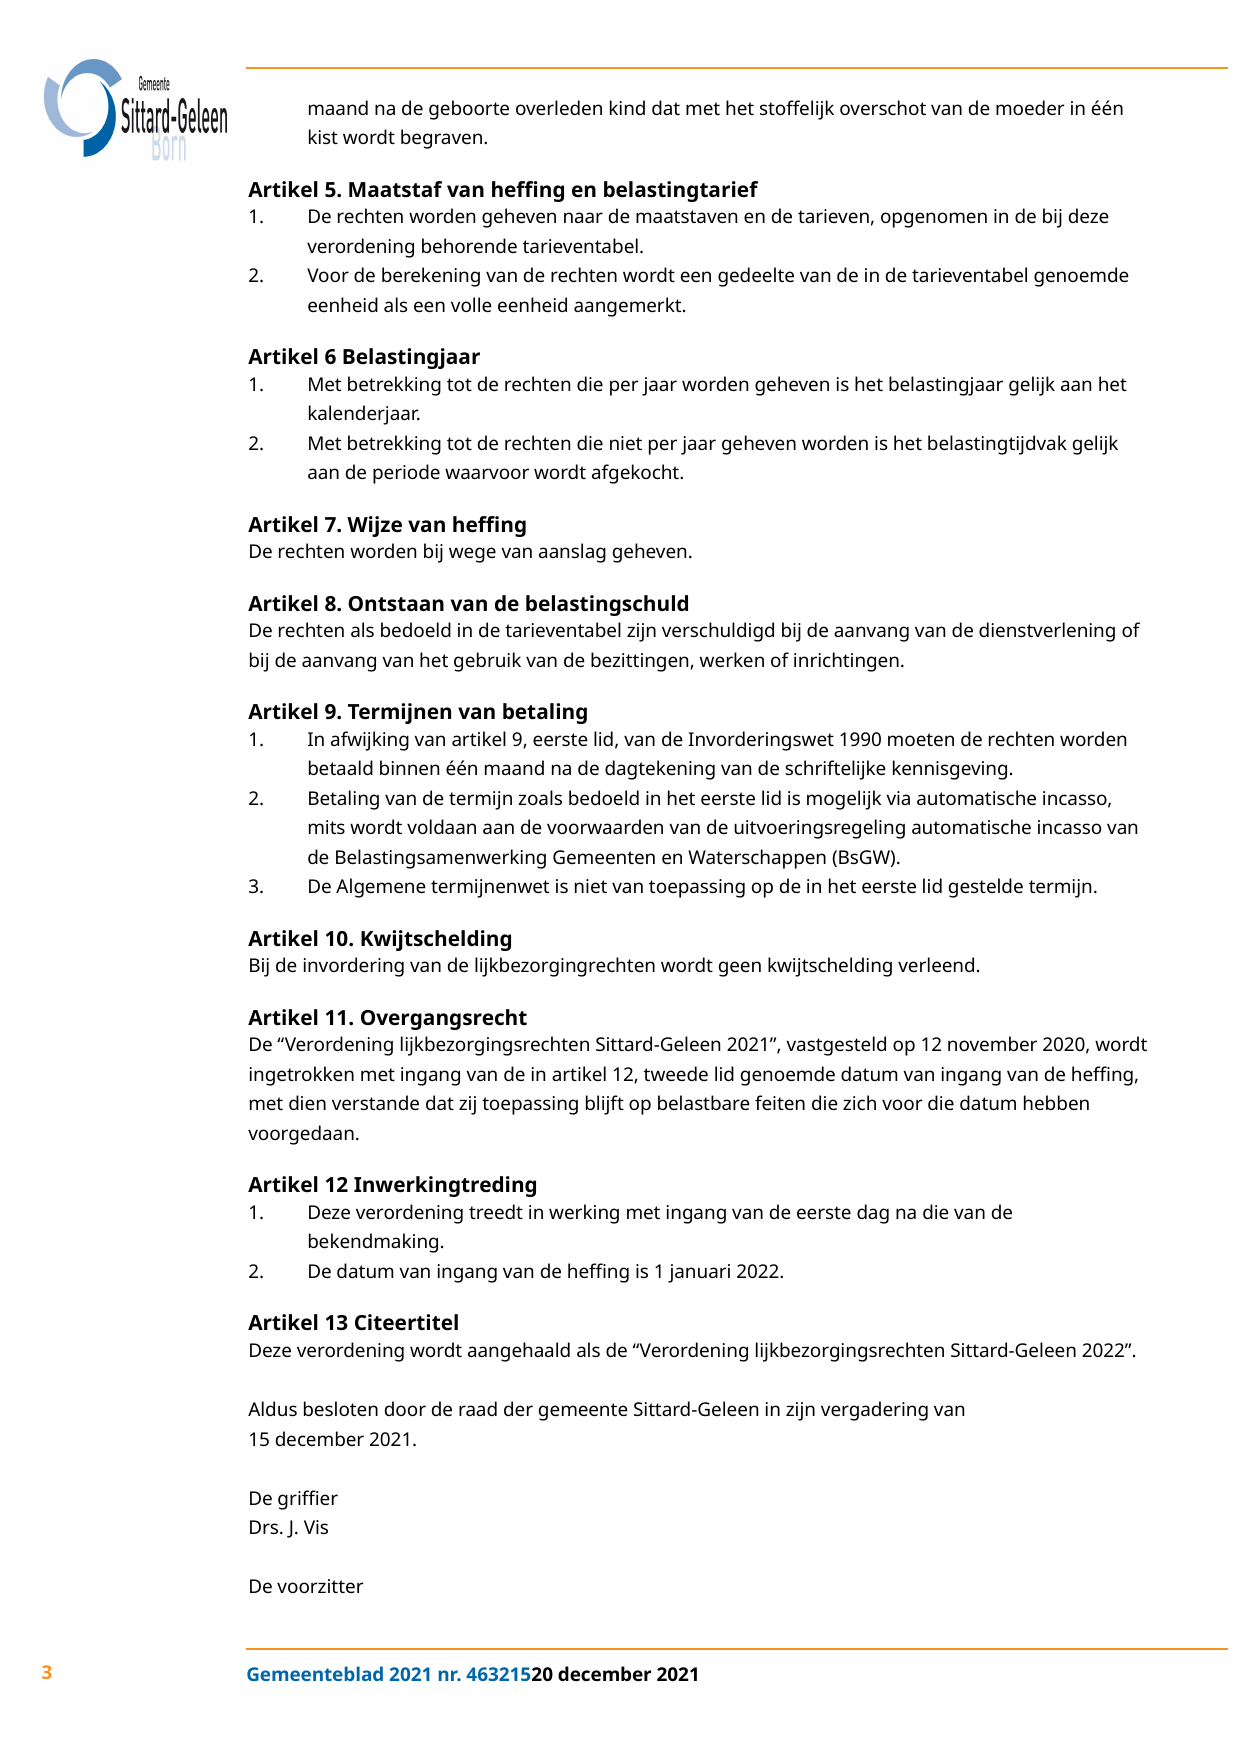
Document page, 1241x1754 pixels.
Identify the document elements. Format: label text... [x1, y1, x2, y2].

text De rechten worden bij wege van aanslag geheven. [248, 538, 1152, 564]
list De datum van ingang van de heffing is 1 januari 2022. [248, 1258, 1152, 1284]
text Drs. J. Vis [248, 1514, 1152, 1540]
text Artikel 13 Citeertitel [248, 1308, 1152, 1337]
picture [41, 47, 231, 172]
text Artikel 7. Wijze van heffing [248, 510, 1152, 538]
text Artikel 12 Inwerkingtreding [248, 1171, 1152, 1199]
text Deze verordening wordt aangehaald als de “Verordening lijkbezorgingsrechten Sittard-Geleen 2022”. [248, 1337, 1152, 1363]
list De rechten worden geheven naar de maatstaven en de tarieven, opgenomen in de bij deze verordening behorende tarieventabel. [248, 203, 1152, 258]
list Deze verordening treedt in werking met ingang van de eerste dag na die van de bekendmaking. [248, 1199, 1152, 1254]
list Voor de berekening van de rechten wordt een gedeelte van de in de tarieventabel genoemde eenheid als een volle eenheid aangemerkt. [248, 262, 1152, 318]
text Bij de invordering van de lijkbezorgingrechten wordt geen kwijtschelding verleend. [248, 952, 1152, 978]
text Artikel 10. Kwijtschelding [248, 924, 1152, 952]
text Artikel 11. Overgangsrecht [248, 1003, 1152, 1031]
list Met betrekking tot de rechten die niet per jaar geheven worden is het belastingtijdvak gelijk aan de periode waarvoor wordt afgekocht. [248, 430, 1152, 485]
text Artikel 9. Termijnen van betaling [248, 697, 1152, 726]
text Artikel 8. Ontstaan van de belastingschuld [248, 589, 1152, 617]
text De “Verordening lijkbezorgingsrechten Sittard-Geleen 2021”, vastgesteld op 12 november 2020, wordt ingetrokken met ingang van de in artikel 12, tweede lid genoemde datum van ingang van de heffing, met dien verstande dat zij toepassing blijft op belastbare feiten die zich voor die datum hebben voorgedaan. [248, 1031, 1152, 1146]
text Aldus besloten door de raad der gemeente Sittard-Geleen in zijn vergadering van [248, 1396, 1152, 1422]
list In afwijking van artikel 9, eerste lid, van de Invorderingswet 1990 moeten de rechten worden betaald binnen één maand na de dagtekening van de schriftelijke kennisgeving. [248, 726, 1152, 781]
list Met betrekking tot de rechten die per jaar worden geheven is het belastingjaar gelijk aan het kalenderjaar. [248, 371, 1152, 426]
text De rechten als bedoeld in de tarieventabel zijn verschuldigd bij de aanvang van de dienstverlening of bij de aanvang van het gebruik van de bezittingen, werken of inrichtingen. [248, 617, 1152, 673]
list maand na de geboorte overleden kind dat met het stoffelijk overschot van de moeder in één kist wordt begraven. [248, 95, 1152, 150]
text 15 december 2021. [248, 1426, 1152, 1451]
list De Algemene termijnenwet is niet van toepassing op de in het eerste lid gestelde termijn. [248, 874, 1152, 899]
text De voorzitter [248, 1574, 1152, 1599]
text De griffier [248, 1485, 1152, 1511]
text Artikel 5. Maatstaf van heffing en belastingtarief [248, 175, 1152, 203]
list Betaling van de termijn zoals bedoeld in het eerste lid is mogelijk via automatische incasso, mits wordt voldaan aan de voorwaarden van de uitvoeringsregeling automatische incasso van de Belastingsamenwerking Gemeenten en Waterschappen (BsGW). [248, 785, 1152, 870]
text Artikel 6 Belastingjaar [248, 342, 1152, 371]
